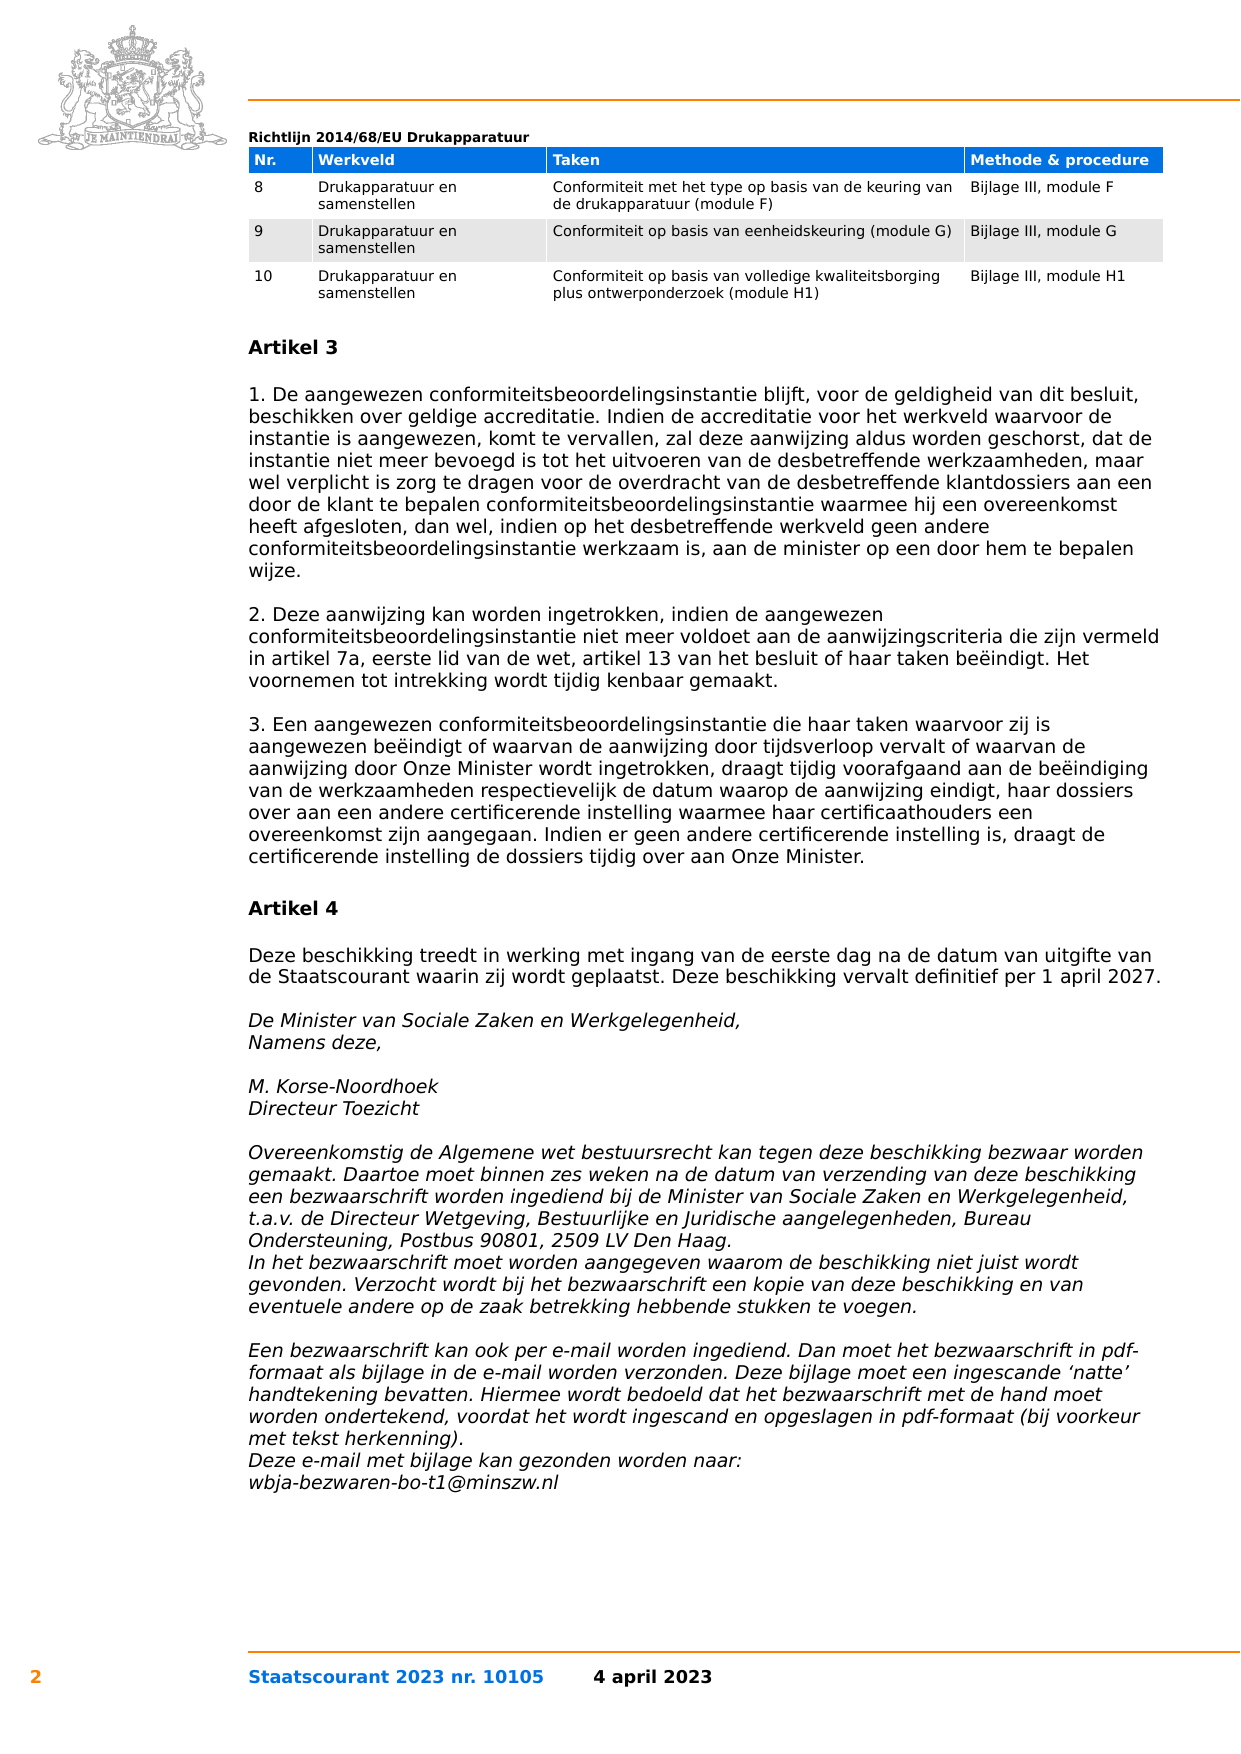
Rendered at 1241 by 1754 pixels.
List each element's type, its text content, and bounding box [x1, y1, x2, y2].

table_header Richtlijn 2014/68/EU Drukapparatuur [248, 130, 1163, 146]
text Overeenkomstig de Algemene wet bestuursrecht kan tegen deze beschikking bezwaar worden gemaakt. Daartoe moet binnen zes weken na de datum van verzending van deze beschikking een bezwaarschrift worden ingediend bij de Minister van Sociale Zaken en Werkgelegenheid, t.a.v. de Directeur Wetgeving, Bestuurlijke en Juridische aangelegenheden, Bureau Ondersteuning, Postbus 90801, 2509 LV Den Haag. [248, 1142, 1163, 1252]
table_cell Bijlage III, module F [965, 174, 1163, 217]
table_cell Nr. [249, 147, 312, 173]
subtitle Artikel 4 [248, 897, 1163, 919]
text 2. Deze aanwijzing kan worden ingetrokken, indien de aangewezen conformiteitsbeoordelingsinstantie niet meer voldoet aan de aanwijzingscriteria die zijn vermeld in artikel 7a, eerste lid van de wet, artikel 13 van het besluit of haar taken beëindigt. Het voornemen tot intrekking wordt tijdig kenbaar gemaakt. [248, 604, 1163, 692]
table_cell Bijlage III, module G [965, 219, 1163, 262]
text Deze e-mail met bijlage kan gezonden worden naar: [248, 1450, 1163, 1472]
table_cell Werkveld [313, 147, 546, 173]
text Een bezwaarschrift kan ook per e-mail worden ingediend. Dan moet het bezwaarschrift in pdf-formaat als bijlage in de e-mail worden verzonden. Deze bijlage moet een ingescande ‘natte’ handtekening bevatten. Hiermee wordt bedoeld dat het bezwaarschrift met de hand moet worden ondertekend, voordat het wordt ingescand en opgeslagen in pdf-formaat (bij voorkeur met tekst herkenning). [248, 1340, 1163, 1450]
table_cell 10 [249, 263, 312, 306]
table_cell 9 [249, 219, 312, 262]
table_cell Bijlage III, module H1 [965, 263, 1163, 306]
table_cell Methode & procedure [965, 147, 1163, 173]
table_cell Conformiteit met het type op basis van de keuring van de drukapparatuur (module F) [547, 174, 964, 217]
text 3. Een aangewezen conformiteitsbeoordelingsinstantie die haar taken waarvoor zij is aangewezen beëindigt of waarvan de aanwijzing door tijdsverloop vervalt of waarvan de aanwijzing door Onze Minister wordt ingetrokken, draagt tijdig voorafgaand aan de beëindiging van de werkzaamheden respectievelijk de datum waarop de aanwijzing eindigt, haar dossiers over aan een andere certificerende instelling waarmee haar certificaathouders een overeenkomst zijn aangegaan. Indien er geen andere certificerende instelling is, draagt de certificerende instelling de dossiers tijdig over aan Onze Minister. [248, 714, 1163, 867]
table_cell 8 [249, 174, 312, 217]
text Deze beschikking treedt in werking met ingang van de eerste dag na de datum van uitgifte van de Staatscourant waarin zij wordt geplaatst. Deze beschikking vervalt definitief per 1 april 2027. [248, 944, 1163, 988]
text 1. De aangewezen conformiteitsbeoordelingsinstantie blijft, voor de geldigheid van dit besluit, beschikken over geldige accreditatie. Indien de accreditatie voor het werkveld waarvoor de instantie is aangewezen, komt te vervallen, zal deze aanwijzing aldus worden geschorst, dat de instantie niet meer bevoegd is tot het uitvoeren van de desbetreffende werkzaamheden, maar wel verplicht is zorg te dragen voor de overdracht van de desbetreffende klantdossiers aan een door de klant te bepalen conformiteitsbeoordelingsinstantie waarmee hij een overeenkomst heeft afgesloten, dan wel, indien op het desbetreffende werkveld geen andere conformiteitsbeoordelingsinstantie werkzaam is, aan de minister op een door hem te bepalen wijze. [248, 384, 1163, 582]
table_cell Conformiteit op basis van volledige kwaliteitsborging plus ontwerponderzoek (module H1) [547, 263, 964, 306]
table_cell Taken [547, 147, 964, 173]
picture [38, 25, 227, 150]
table_cell Drukapparatuur en samenstellen [313, 174, 546, 217]
subtitle Artikel 3 [248, 337, 1163, 359]
text In het bezwaarschrift moet worden aangegeven waarom de beschikking niet juist wordt gevonden. Verzocht wordt bij het bezwaarschrift een kopie van deze beschikking en van eventuele andere op de zaak betrekking hebbende stukken te voegen. [248, 1252, 1163, 1318]
table_cell Drukapparatuur en samenstellen [313, 219, 546, 262]
table_cell Drukapparatuur en samenstellen [313, 263, 546, 306]
text De Minister van Sociale Zaken en Werkgelegenheid, Namens deze, M. Korse-Noordhoek Directeur Toezicht [248, 1010, 1163, 1120]
text wbja-bezwaren-bo-t1@minszw.nl [248, 1472, 1163, 1494]
table_cell Conformiteit op basis van eenheidskeuring (module G) [547, 219, 964, 262]
